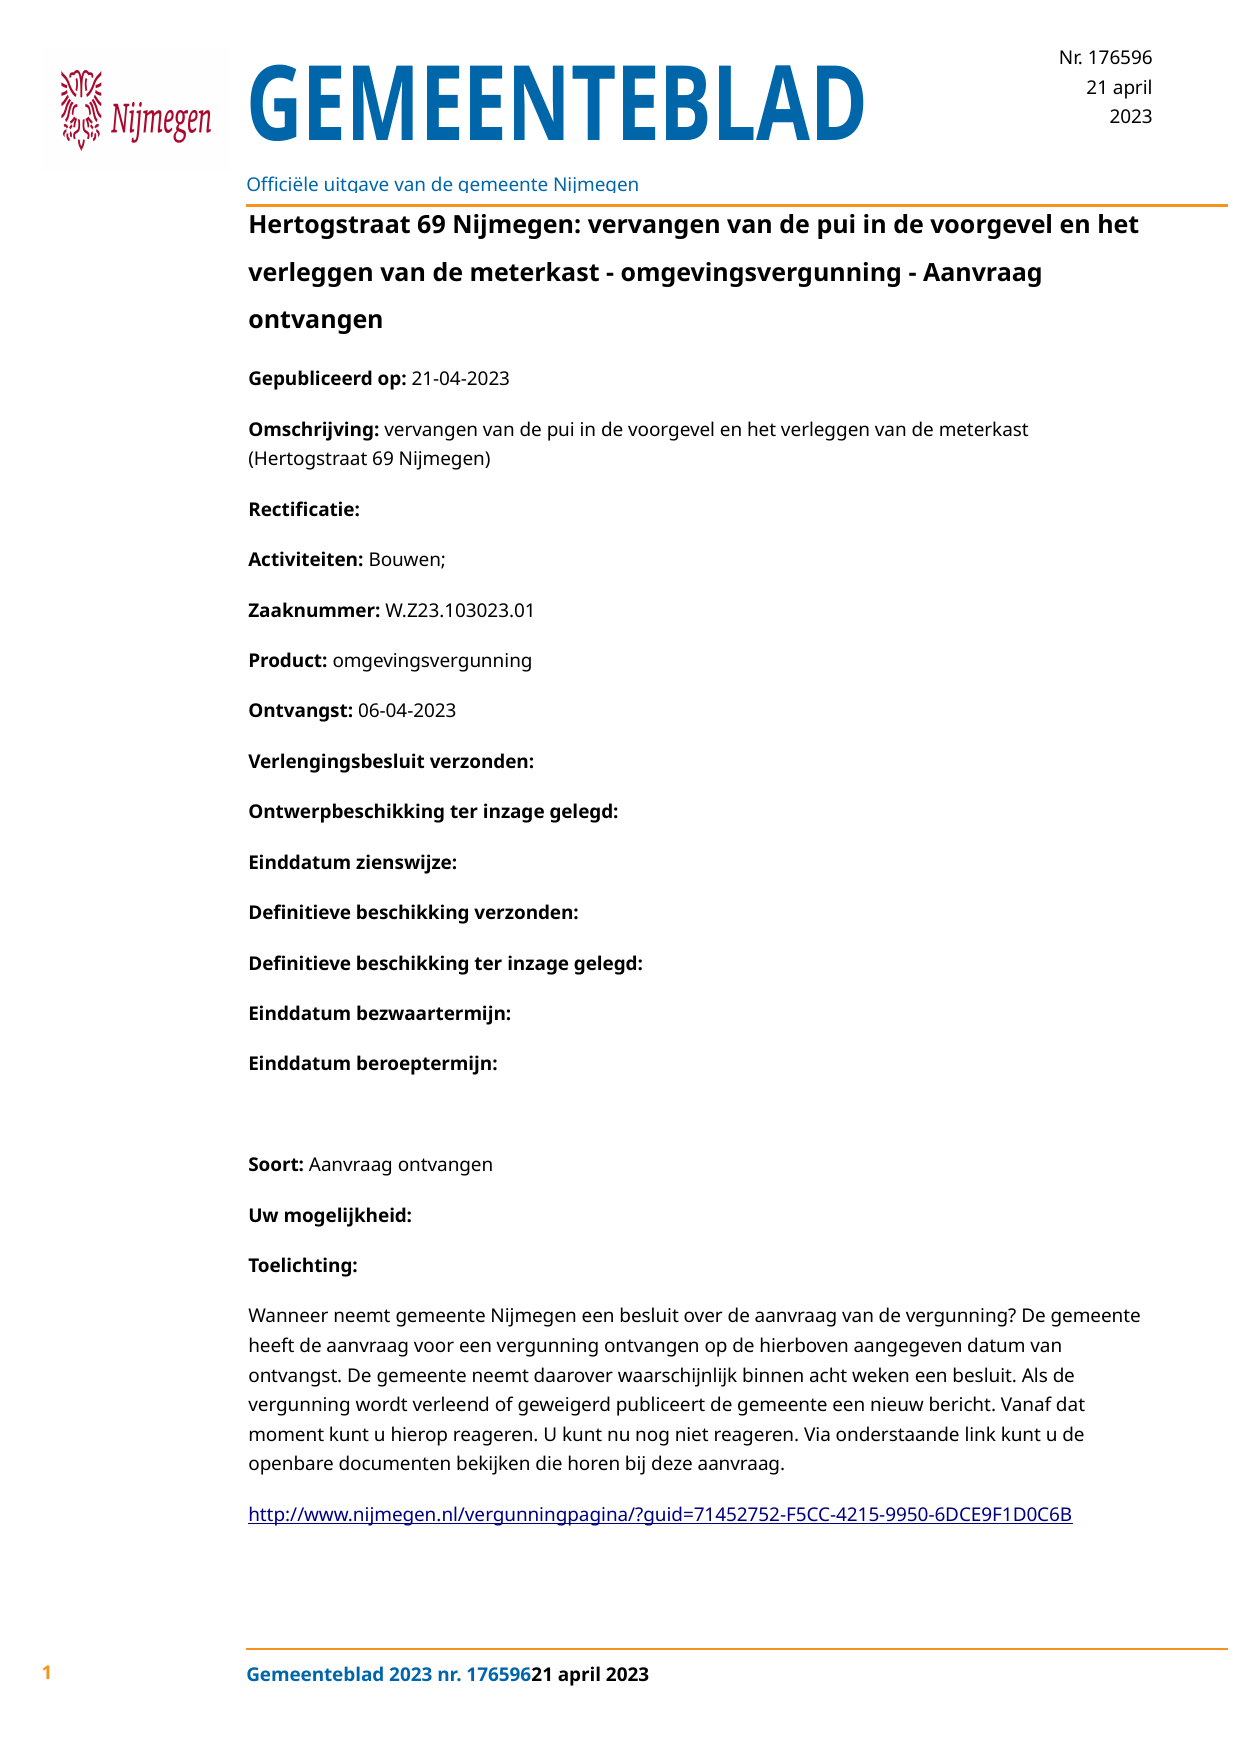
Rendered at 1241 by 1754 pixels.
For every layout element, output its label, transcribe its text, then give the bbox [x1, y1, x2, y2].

text Definitieve beschikking ter inzage gelegd: [248, 950, 1152, 975]
text Activiteiten: Bouwen; [248, 546, 1152, 572]
text Wanneer neemt gemeente Nijmegen een besluit over de aanvraag van de vergunning? De gemeente heeft de aanvraag voor een vergunning ontvangen op de hierboven aangegeven datum van ontvangst. De gemeente neemt daarover waarschijnlijk binnen acht weken een besluit. Als de vergunning wordt verleend of geweigerd publiceert de gemeente een nieuw bericht. Vanaf dat moment kunt u hierop reageren. U kunt nu nog niet reageren. Via onderstaande link kunt u de openbare documenten bekijken die horen bij deze aanvraag. [248, 1303, 1152, 1476]
text Einddatum beroeptermijn: [248, 1051, 1152, 1076]
text Uw mogelijkheid: [248, 1202, 1152, 1227]
text Einddatum bezwaartermijn: [248, 1000, 1152, 1026]
text Hertogstraat 69 Nijmegen: vervangen van de pui in de voorgevel en het verleggen van de meterkast - omgevingsvergunning - Aanvraag ontvangen [248, 207, 1152, 336]
text Product: omgevingsvergunning [248, 647, 1152, 673]
picture [41, 47, 231, 172]
text Toelichting: [248, 1252, 1152, 1278]
text http://www.nijmegen.nl/vergunningpagina/?guid=71452752-F5CC-4215-9950-6DCE9F1D0C6B [248, 1501, 1152, 1527]
text Verlengingsbesluit verzonden: [248, 748, 1152, 774]
text Ontvangst: 06-04-2023 [248, 698, 1152, 723]
text Zaaknummer: W.Z23.103023.01 [248, 597, 1152, 622]
text Ontwerpbeschikking ter inzage gelegd: [248, 798, 1152, 824]
text Omschrijving: vervangen van de pui in de voorgevel en het verleggen van de meterkast (Hertogstraat 69 Nijmegen) [248, 416, 1152, 471]
text Einddatum zienswijze: [248, 849, 1152, 874]
text Definitieve beschikking verzonden: [248, 899, 1152, 925]
text Gepubliceerd op: 21-04-2023 [248, 366, 1152, 391]
text Soort: Aanvraag ontvangen [248, 1151, 1152, 1177]
text Rectificatie: [248, 496, 1152, 522]
